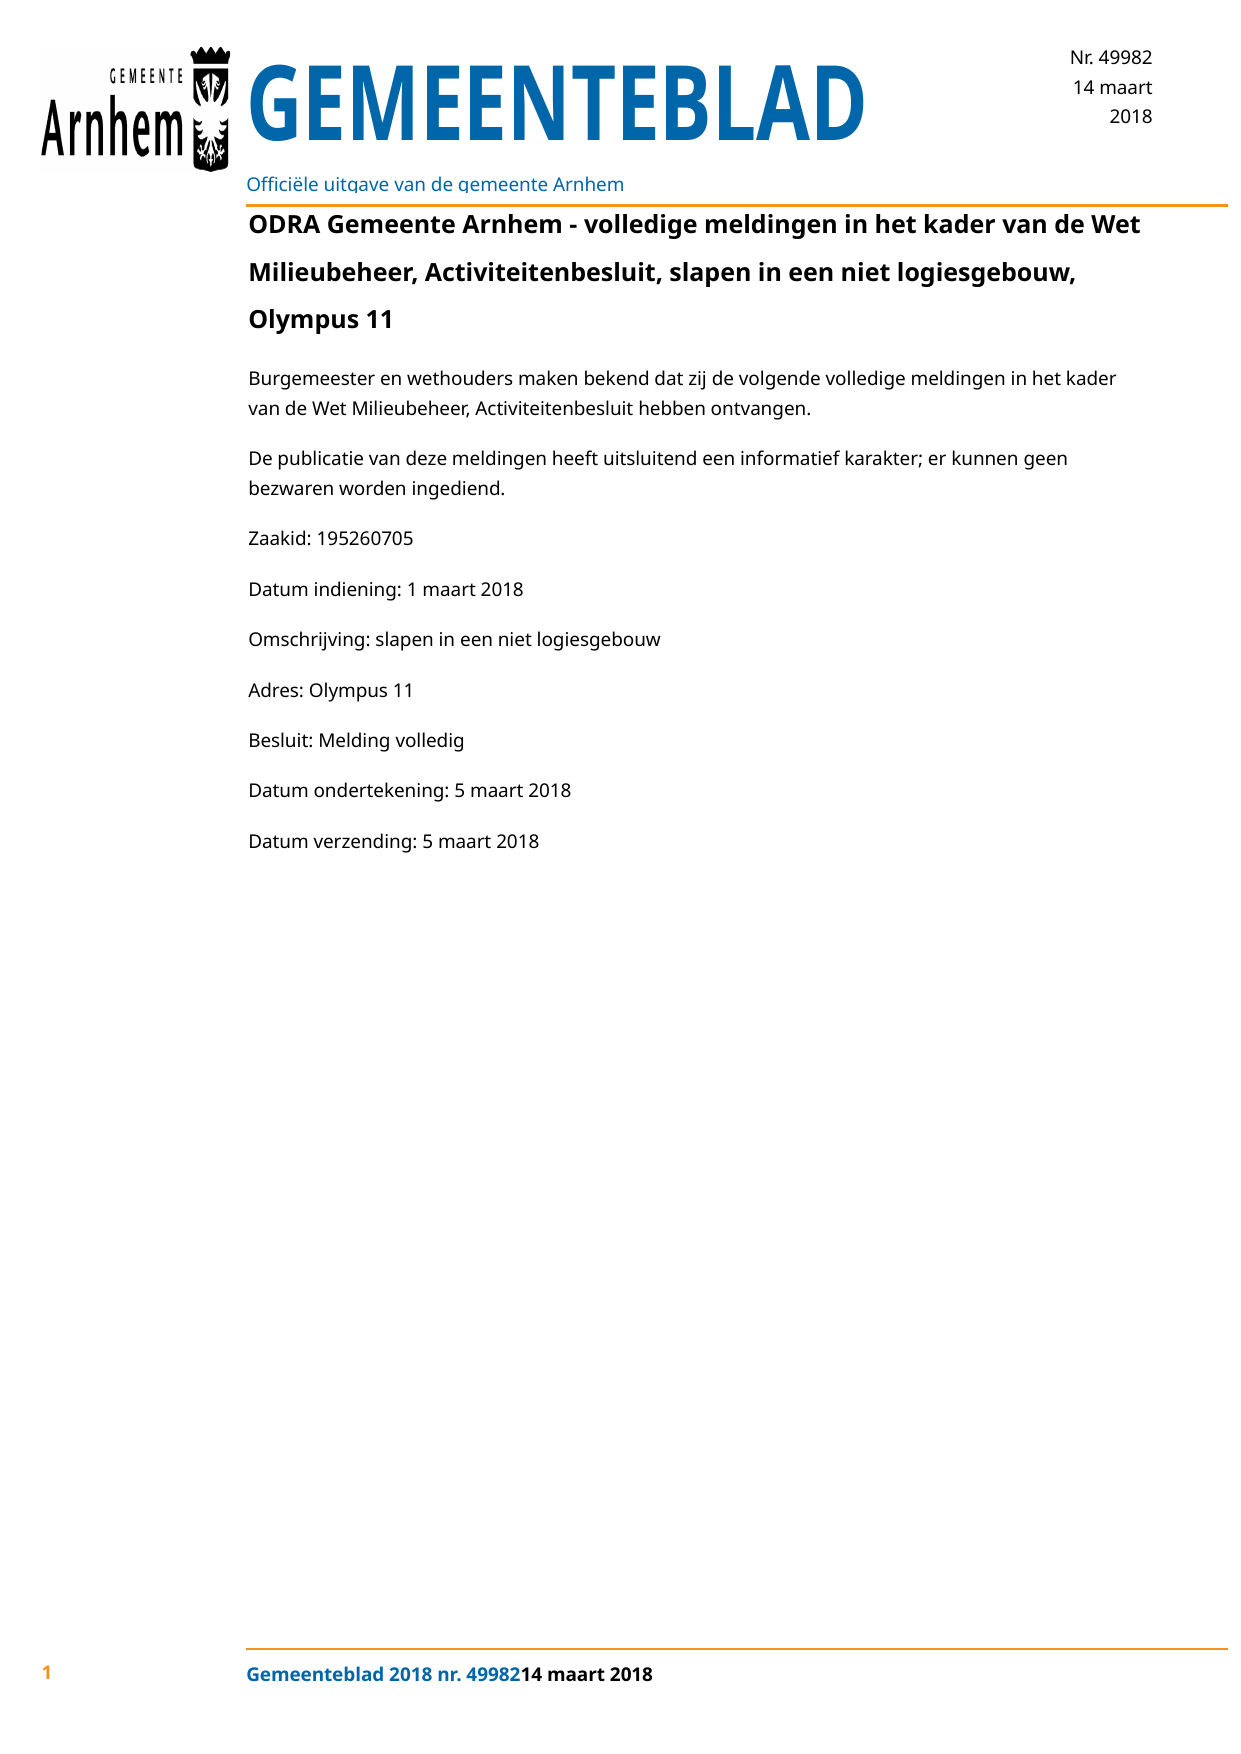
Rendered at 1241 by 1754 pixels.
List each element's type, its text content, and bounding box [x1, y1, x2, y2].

text De publicatie van deze meldingen heeft uitsluitend een informatief karakter; er kunnen geen bezwaren worden ingediend. [248, 446, 1152, 501]
text Zaakid: 195260705 [248, 526, 1152, 551]
text Datum verzending: 5 maart 2018 [248, 828, 1152, 854]
text Adres: Olympus 11 [248, 677, 1152, 702]
text ODRA Gemeente Arnhem - volledige meldingen in het kader van de Wet Milieubeheer, Activiteitenbesluit, slapen in een niet logiesgebouw, Olympus 11 [248, 207, 1152, 336]
text Burgemeester en wethouders maken bekend dat zij de volgende volledige meldingen in het kader van de Wet Milieubeheer, Activiteitenbesluit hebben ontvangen. [248, 366, 1152, 421]
text Besluit: Melding volledig [248, 727, 1152, 753]
text Omschrijving: slapen in een niet logiesgebouw [248, 626, 1152, 652]
text Datum ondertekening: 5 maart 2018 [248, 778, 1152, 803]
picture [41, 47, 231, 172]
text Datum indiening: 1 maart 2018 [248, 576, 1152, 602]
